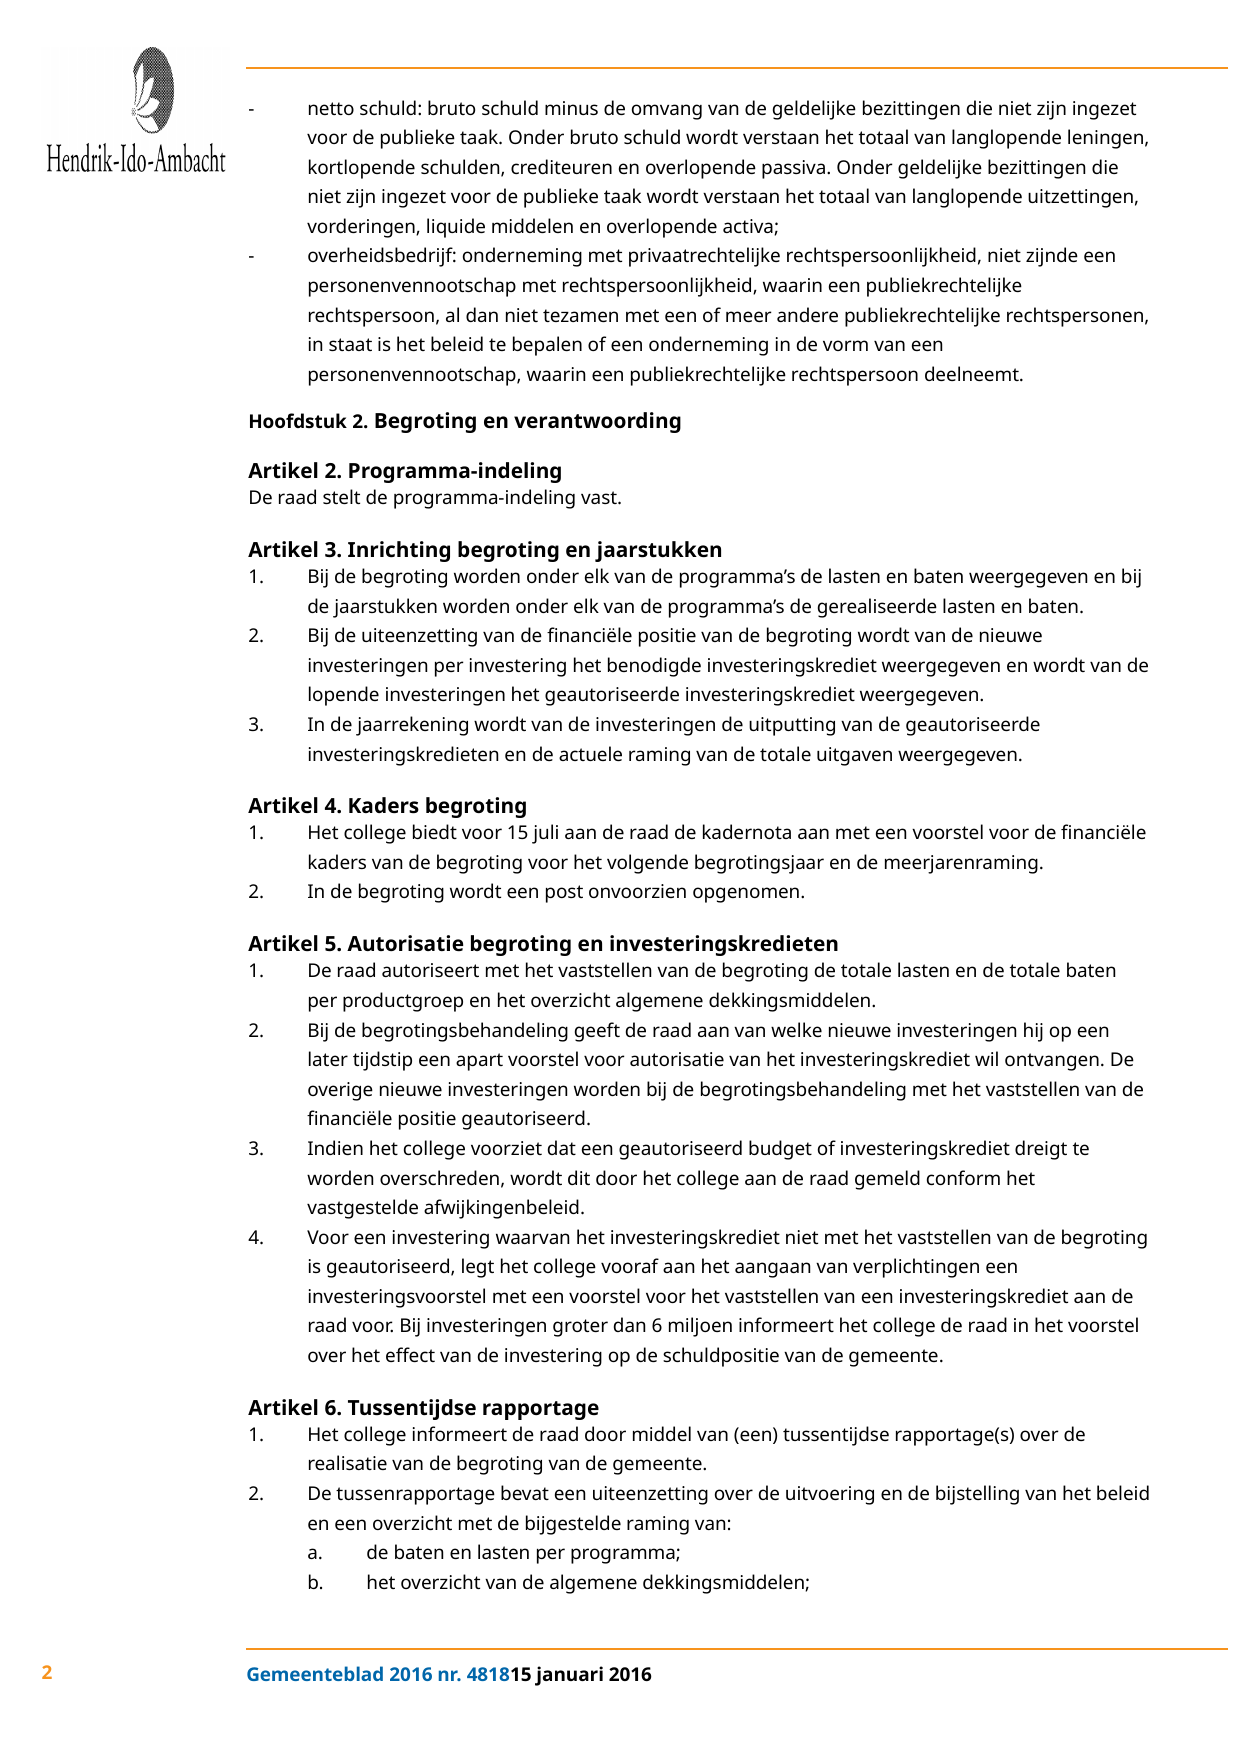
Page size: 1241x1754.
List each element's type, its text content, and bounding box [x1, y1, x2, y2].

list Voor een investering waarvan het investeringskrediet niet met het vaststellen van de begroting is geautoriseerd, legt het college vooraf aan het aangaan van verplichtingen een investeringsvoorstel met een voorstel voor het vaststellen van een investeringskrediet aan de raad voor. Bij investeringen groter dan 6 miljoen informeert het college de raad in het voorstel over het effect van de investering op de schuldpositie van de gemeente. [248, 1224, 1152, 1368]
list Indien het college voorziet dat een geautoriseerd budget of investeringskrediet dreigt te worden overschreden, wordt dit door het college aan de raad gemeld conform het vastgestelde afwijkingenbeleid. [248, 1135, 1152, 1220]
text Artikel 6. Tussentijdse rapportage [248, 1393, 1152, 1421]
list De raad autoriseert met het vaststellen van de begroting de totale lasten en de totale baten per productgroep en het overzicht algemene dekkingsmiddelen. [248, 958, 1152, 1013]
text De raad stelt de programma-indeling vast. [248, 484, 1152, 510]
list Bij de uiteenzetting van de financiële positie van de begroting wordt van de nieuwe investeringen per investering het benodigde investeringskrediet weergegeven en wordt van de lopende investeringen het geautoriseerde investeringskrediet weergegeven. [248, 622, 1152, 707]
text Artikel 3. Inrichting begroting en jaarstukken [248, 535, 1152, 563]
list Het college informeert de raad door middel van (een) tussentijdse rapportage(s) over de realisatie van de begroting van de gemeente. [248, 1421, 1152, 1476]
list Bij de begroting worden onder elk van de programma’s de lasten en baten weergegeven en bij de jaarstukken worden onder elk van de programma’s de gerealiseerde lasten en baten. [248, 563, 1152, 618]
list netto schuld: bruto schuld minus de omvang van de geldelijke bezittingen die niet zijn ingezet voor de publieke taak. Onder bruto schuld wordt verstaan het totaal van langlopende leningen, kortlopende schulden, crediteuren en overlopende passiva. Onder geldelijke bezittingen die niet zijn ingezet voor de publieke taak wordt verstaan het totaal van langlopende uitzettingen, vorderingen, liquide middelen en overlopende activa; [248, 95, 1152, 239]
list De tussenrapportage bevat een uiteenzetting over de uitvoering en de bijstelling van het beleid en een overzicht met de bijgestelde raming van: [248, 1480, 1152, 1536]
picture [41, 47, 231, 172]
list overheidsbedrijf: onderneming met privaatrechtelijke rechtspersoonlijkheid, niet zijnde een personenvennootschap met rechtspersoonlijkheid, waarin een publiekrechtelijke rechtspersoon, al dan niet tezamen met een of meer andere publiekrechtelijke rechtspersonen, in staat is het beleid te bepalen of een onderneming in de vorm van een personenvennootschap, waarin een publiekrechtelijke rechtspersoon deelneemt. [248, 243, 1152, 387]
list de baten en lasten per programma; [307, 1539, 1152, 1565]
list het overzicht van de algemene dekkingsmiddelen; [307, 1569, 1152, 1595]
text Hoofdstuk 2. Begroting en verantwoording [248, 407, 1152, 435]
text Artikel 5. Autorisatie begroting en investeringskredieten [248, 929, 1152, 958]
text Artikel 2. Programma-indeling [248, 456, 1152, 484]
list Het college biedt voor 15 juli aan de raad de kadernota aan met een voorstel voor de financiële kaders van de begroting voor het volgende begrotingsjaar en de meerjarenraming. [248, 819, 1152, 875]
list In de begroting wordt een post onvoorzien opgenomen. [248, 879, 1152, 904]
text Artikel 4. Kaders begroting [248, 791, 1152, 819]
list Bij de begrotingsbehandeling geeft de raad aan van welke nieuwe investeringen hij op een later tijdstip een apart voorstel voor autorisatie van het investeringskrediet wil ontvangen. De overige nieuwe investeringen worden bij de begrotingsbehandeling met het vaststellen van de financiële positie geautoriseerd. [248, 1017, 1152, 1131]
list In de jaarrekening wordt van de investeringen de uitputting van de geautoriseerde investeringskredieten en de actuele raming van de totale uitgaven weergegeven. [248, 711, 1152, 766]
